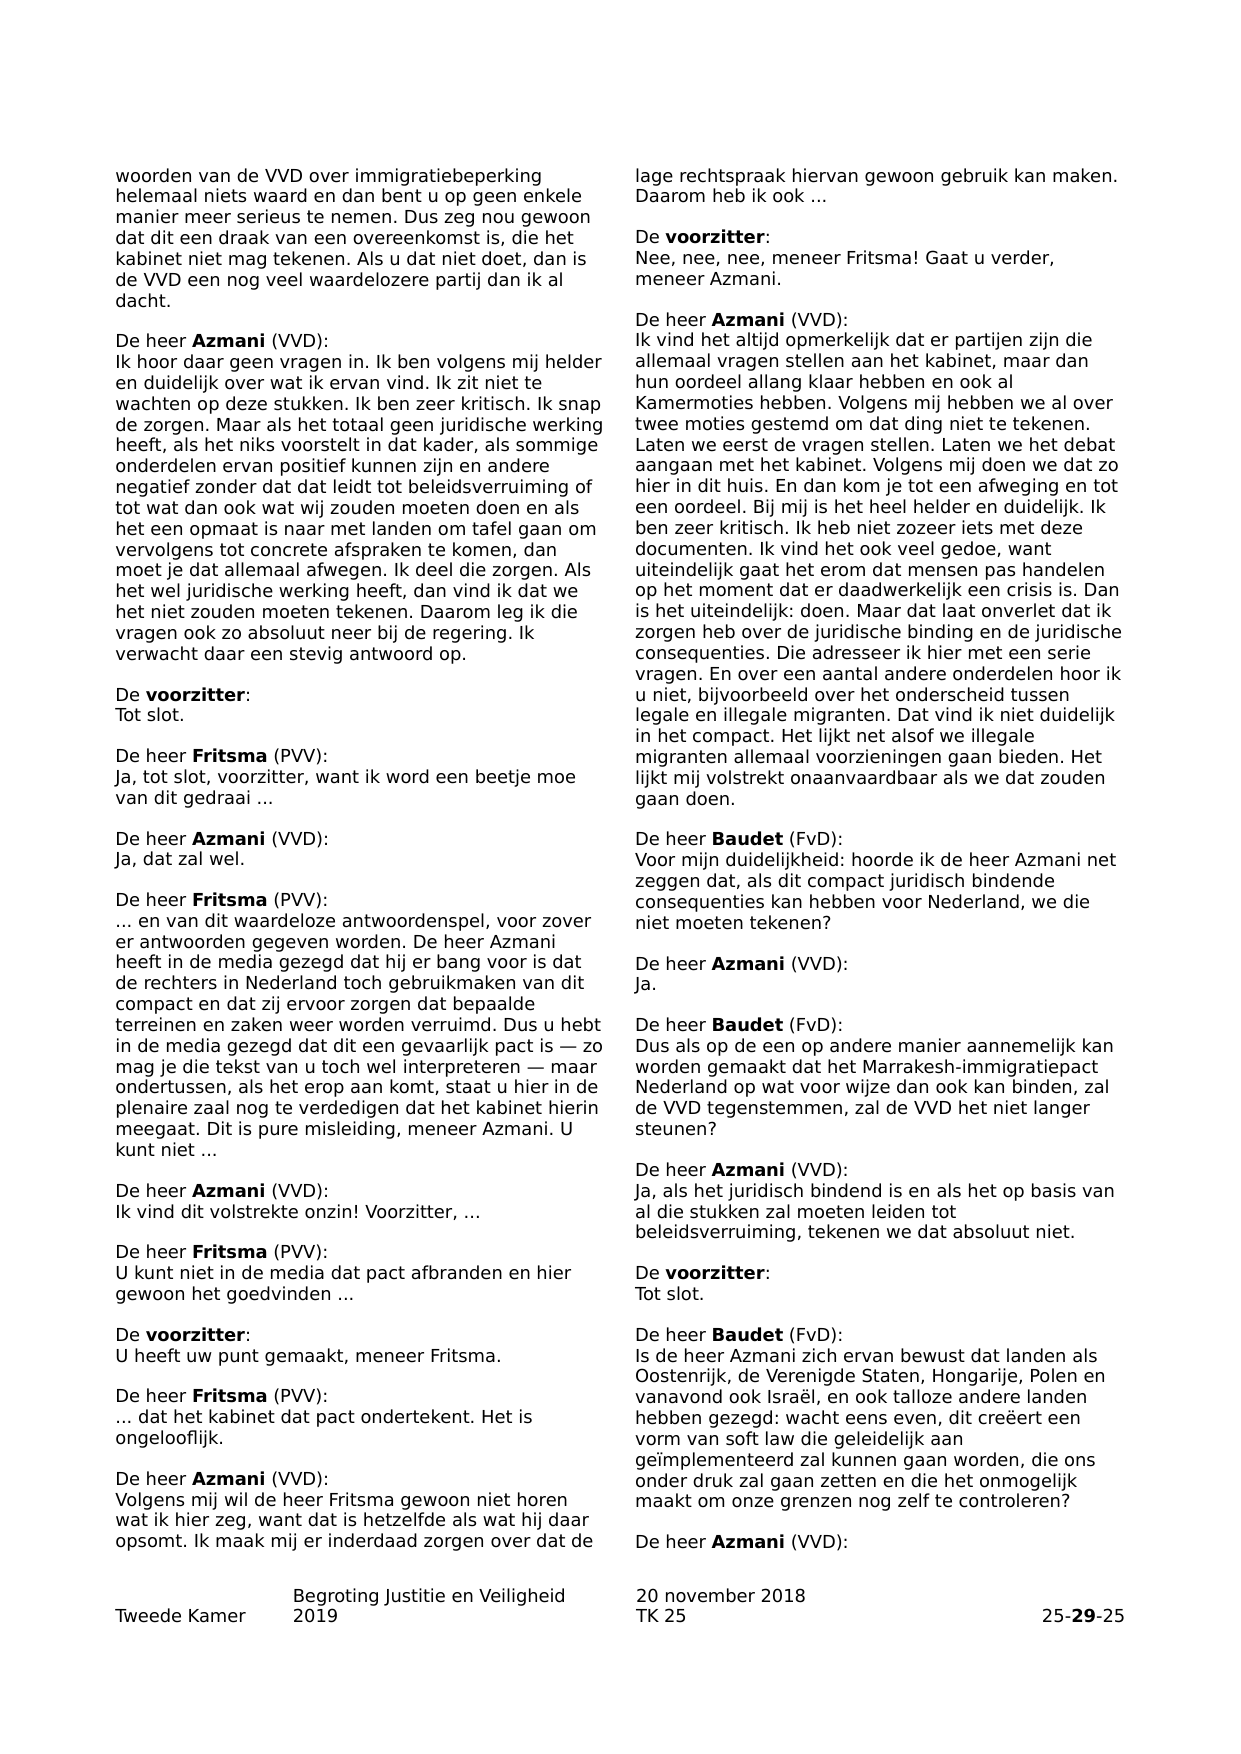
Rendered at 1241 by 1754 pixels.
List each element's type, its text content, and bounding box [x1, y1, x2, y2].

text De heer Azmani (VVD): [115, 331, 605, 352]
text Ik vind het altijd opmerkelijk dat er partijen zijn die allemaal vragen stellen aan het kabinet, maar dan hun oordeel allang klaar hebben en ook al Kamermoties hebben. Volgens mij hebben we al over twee moties gestemd om dat ding niet te tekenen. Laten we eerst de vragen stellen. Laten we het debat aangaan met het kabinet. Volgens mij doen we dat zo hier in dit huis. En dan kom je tot een afweging en tot een oordeel. Bij mij is het heel helder en duidelijk. Ik ben zeer kritisch. Ik heb niet zozeer iets met deze documenten. Ik vind het ook veel gedoe, want uiteindelijk gaat het erom dat mensen pas handelen op het moment dat er daadwerkelijk een crisis is. Dan is het uiteindelijk: doen. Maar dat laat onverlet dat ik zorgen heb over de juridische binding en de juridische consequenties. Die adresseer ik hier met een serie vragen. En over een aantal andere onderdelen hoor ik u niet, bijvoorbeeld over het onderscheid tussen legale en illegale migranten. Dat vind ik niet duidelijk in het compact. Het lijkt net alsof we illegale migranten allemaal voorzieningen gaan bieden. Het lijkt mij volstrekt onaanvaardbaar als we dat zouden gaan doen. [635, 330, 1125, 809]
text Ja. [635, 974, 1125, 995]
text Voor mijn duidelijkheid: hoorde ik de heer Azmani net zeggen dat, als dit compact juridisch bindende consequenties kan hebben voor Nederland, we die niet moeten tekenen? [635, 850, 1125, 933]
text De heer Azmani (VVD): [635, 1160, 1125, 1181]
text De heer Azmani (VVD): [635, 1532, 1125, 1553]
text Tot slot. [635, 1284, 1125, 1304]
text ... en van dit waardeloze antwoordenspel, voor zover er antwoorden gegeven worden. De heer Azmani heeft in de media gezegd dat hij er bang voor is dat de rechters in Nederland toch gebruikmaken van dit compact en dat zij ervoor zorgen dat bepaalde terreinen en zaken weer worden verruimd. Dus u hebt in de media gezegd dat dit een gevaarlijk pact is — zo mag je die tekst van u toch wel interpreteren — maar ondertussen, als het erop aan komt, staat u hier in de plenaire zaal nog te verdedigen dat het kabinet hierin meegaat. Dit is pure misleiding, meneer Azmani. U kunt niet ... [115, 911, 605, 1161]
text De heer Azmani (VVD): [635, 309, 1125, 330]
text Ja, als het juridisch bindend is en als het op basis van al die stukken zal moeten leiden tot beleidsverruiming, tekenen we dat absoluut niet. [635, 1181, 1125, 1243]
text Ik hoor daar geen vragen in. Ik ben volgens mij helder en duidelijk over wat ik ervan vind. Ik zit niet te wachten op deze stukken. Ik ben zeer kritisch. Ik snap de zorgen. Maar als het totaal geen juridische werking heeft, als het niks voorstelt in dat kader, als sommige onderdelen ervan positief kunnen zijn en andere negatief zonder dat dat leidt tot beleidsverruiming of tot wat dan ook wat wij zouden moeten doen en als het een opmaat is naar met landen om tafel gaan om vervolgens tot concrete afspraken te komen, dan moet je dat allemaal afwegen. Ik deel die zorgen. Als het wel juridische werking heeft, dan vind ik dat we het niet zouden moeten tekenen. Daarom leg ik die vragen ook zo absoluut neer bij de regering. Ik verwacht daar een stevig antwoord op. [115, 352, 605, 664]
text De voorzitter: [635, 227, 1125, 248]
text De heer Fritsma (PVV): [115, 890, 605, 911]
text De heer Fritsma (PVV): [115, 746, 605, 767]
text Tot slot. [115, 705, 605, 726]
text De heer Baudet (FvD): [635, 1015, 1125, 1036]
text De voorzitter: [635, 1263, 1125, 1284]
text woorden van de VVD over immigratiebeperking helemaal niets waard en dan bent u op geen enkele manier meer serieus te nemen. Dus zeg nou gewoon dat dit een draak van een overeenkomst is, die het kabinet niet mag tekenen. Als u dat niet doet, dan is de VVD een nog veel waardelozere partij dan ik al dacht. [115, 165, 605, 311]
text De heer Fritsma (PVV): [115, 1242, 605, 1263]
text ... dat het kabinet dat pact ondertekent. Het is ongelooflijk. [115, 1407, 605, 1448]
text De heer Baudet (FvD): [635, 1324, 1125, 1345]
text De heer Fritsma (PVV): [115, 1386, 605, 1407]
text Nee, nee, nee, meneer Fritsma! Gaat u verder, meneer Azmani. [635, 248, 1125, 289]
text De voorzitter: [115, 684, 605, 705]
text De heer Azmani (VVD): [115, 828, 605, 849]
text De heer Baudet (FvD): [635, 829, 1125, 850]
text De voorzitter: [115, 1324, 605, 1345]
text Ja, tot slot, voorzitter, want ik word een beetje moe van dit gedraai ... [115, 767, 605, 808]
text U kunt niet in de media dat pact afbranden en hier gewoon het goedvinden ... [115, 1263, 605, 1304]
text Ja, dat zal wel. [115, 849, 605, 870]
text De heer Azmani (VVD): [115, 1181, 605, 1201]
text U heeft uw punt gemaakt, meneer Fritsma. [115, 1345, 605, 1366]
text De heer Azmani (VVD): [115, 1468, 605, 1489]
text De heer Azmani (VVD): [635, 953, 1125, 974]
text lage rechtspraak hiervan gewoon gebruik kan maken. Daarom heb ik ook ... [635, 165, 1125, 207]
text Ik vind dit volstrekte onzin! Voorzitter, ... [115, 1201, 605, 1222]
text Is de heer Azmani zich ervan bewust dat landen als Oostenrijk, de Verenigde Staten, Hongarije, Polen en vanavond ook Israël, en ook talloze andere landen hebben gezegd: wacht eens even, dit creëert een vorm van soft law die geleidelijk aan geïmplementeerd zal kunnen gaan worden, die ons onder druk zal gaan zetten en die het onmogelijk maakt om onze grenzen nog zelf te controleren? [635, 1345, 1125, 1512]
text Volgens mij wil de heer Fritsma gewoon niet horen wat ik hier zeg, want dat is hetzelfde als wat hij daar opsomt. Ik maak mij er inderdaad zorgen over dat de [115, 1489, 605, 1552]
text Dus als op de een op andere manier aannemelijk kan worden gemaakt dat het Marrakesh-immigratiepact Nederland op wat voor wijze dan ook kan binden, zal de VVD tegenstemmen, zal de VVD het niet langer steunen? [635, 1036, 1125, 1140]
